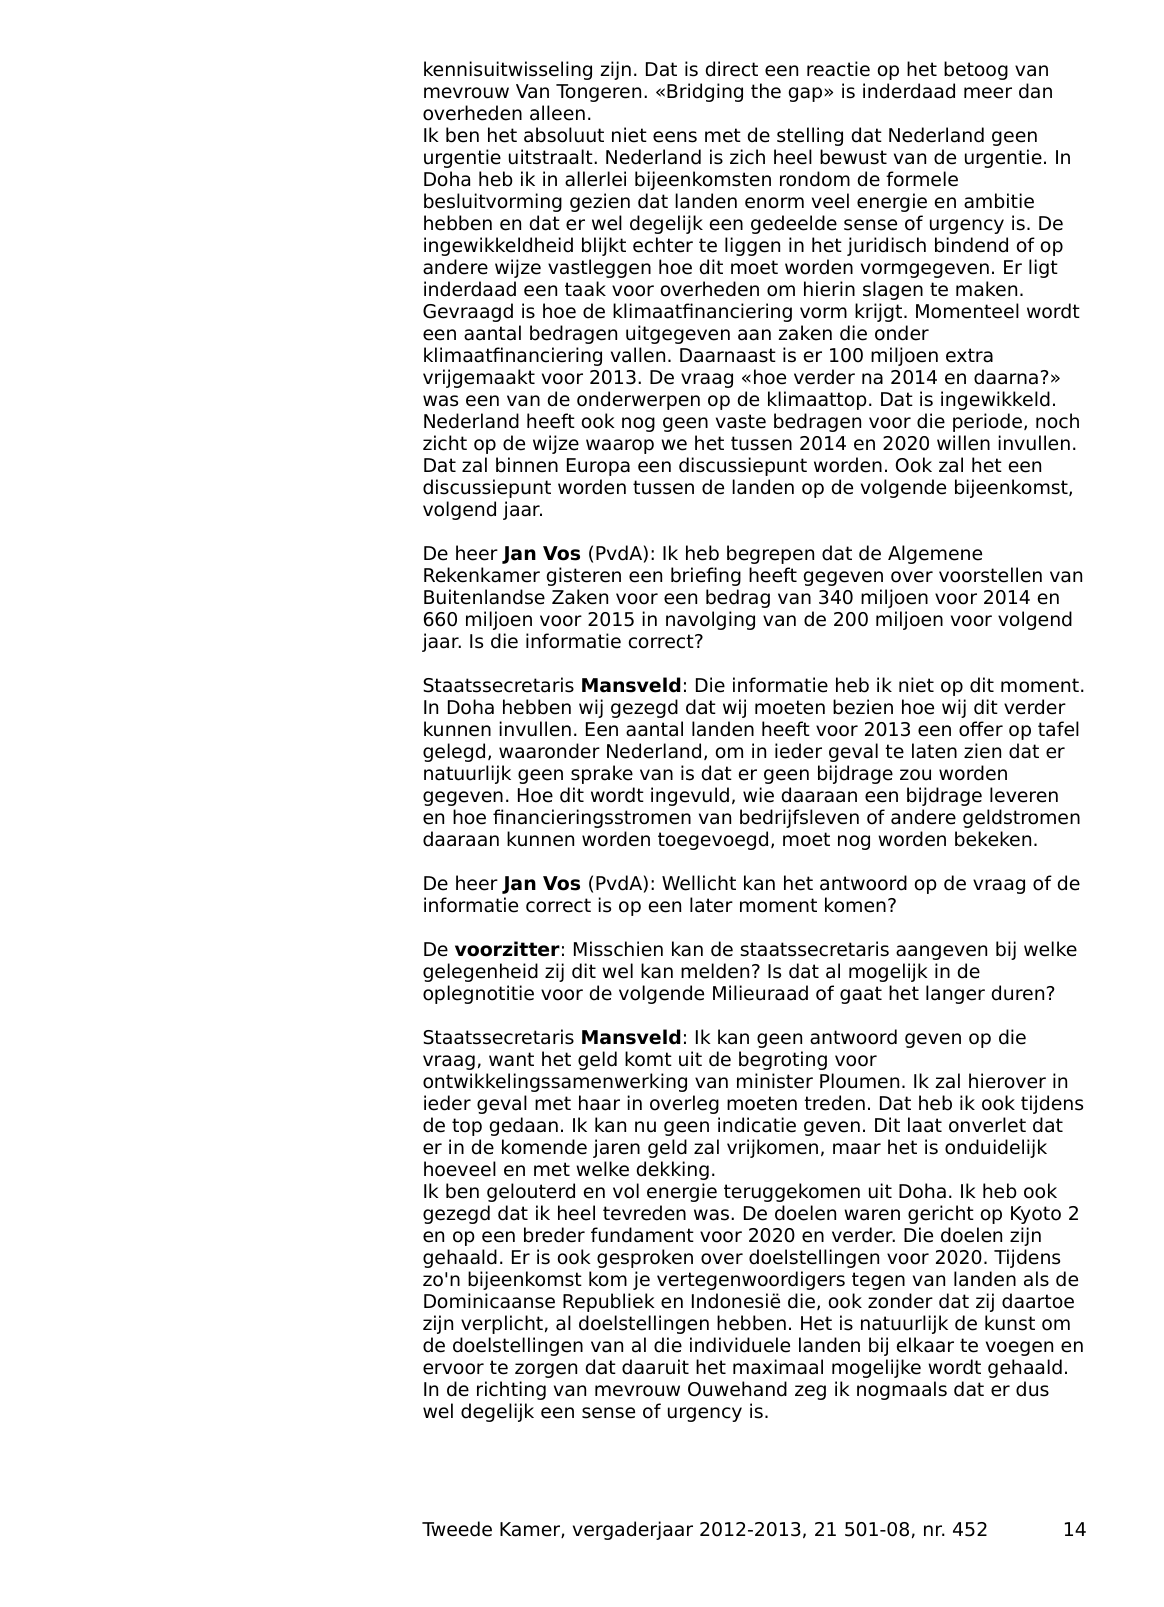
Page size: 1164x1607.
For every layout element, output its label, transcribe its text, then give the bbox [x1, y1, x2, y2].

text De heer Jan Vos (PvdA): Ik heb begrepen dat de Algemene Rekenkamer gisteren een briefing heeft gegeven over voorstellen van Buitenlandse Zaken voor een bedrag van 340 miljoen voor 2014 en 660 miljoen voor 2015 in navolging van de 200 miljoen voor volgend jaar. Is die informatie correct? [422, 543, 1087, 653]
text kennisuitwisseling zijn. Dat is direct een reactie op het betoog van mevrouw Van Tongeren. «Bridging the gap» is inderdaad meer dan overheden alleen. [422, 59, 1087, 125]
text Gevraagd is hoe de klimaatfinanciering vorm krijgt. Momenteel wordt een aantal bedragen uitgegeven aan zaken die onder klimaatfinanciering vallen. Daarnaast is er 100 miljoen extra vrijgemaakt voor 2013. De vraag «hoe verder na 2014 en daarna?» was een van de onderwerpen op de klimaattop. Dat is ingewikkeld. Nederland heeft ook nog geen vaste bedragen voor die periode, noch zicht op de wijze waarop we het tussen 2014 en 2020 willen invullen. Dat zal binnen Europa een discussiepunt worden. Ook zal het een discussiepunt worden tussen de landen op de volgende bijeenkomst, volgend jaar. [422, 301, 1087, 521]
text Ik ben het absoluut niet eens met de stelling dat Nederland geen urgentie uitstraalt. Nederland is zich heel bewust van de urgentie. In Doha heb ik in allerlei bijeenkomsten rondom de formele besluitvorming gezien dat landen enorm veel energie en ambitie hebben en dat er wel degelijk een gedeelde sense of urgency is. De ingewikkeldheid blijkt echter te liggen in het juridisch bindend of op andere wijze vastleggen hoe dit moet worden vormgegeven. Er ligt inderdaad een taak voor overheden om hierin slagen te maken. [422, 125, 1087, 301]
text De heer Jan Vos (PvdA): Wellicht kan het antwoord op de vraag of de informatie correct is op een later moment komen? [422, 873, 1087, 917]
text Staatssecretaris Mansveld: Die informatie heb ik niet op dit moment. In Doha hebben wij gezegd dat wij moeten bezien hoe wij dit verder kunnen invullen. Een aantal landen heeft voor 2013 een offer op tafel gelegd, waaronder Nederland, om in ieder geval te laten zien dat er natuurlijk geen sprake van is dat er geen bijdrage zou worden gegeven. Hoe dit wordt ingevuld, wie daaraan een bijdrage leveren en hoe financieringsstromen van bedrijfsleven of andere geldstromen daaraan kunnen worden toegevoegd, moet nog worden bekeken. [422, 675, 1087, 851]
text Ik ben gelouterd en vol energie teruggekomen uit Doha. Ik heb ook gezegd dat ik heel tevreden was. De doelen waren gericht op Kyoto 2 en op een breder fundament voor 2020 en verder. Die doelen zijn gehaald. Er is ook gesproken over doelstellingen voor 2020. Tijdens zo'n bijeenkomst kom je vertegenwoordigers tegen van landen als de Dominicaanse Republiek en Indonesië die, ook zonder dat zij daartoe zijn verplicht, al doelstellingen hebben. Het is natuurlijk de kunst om de doelstellingen van al die individuele landen bij elkaar te voegen en ervoor te zorgen dat daaruit het maximaal mogelijke wordt gehaald. In de richting van mevrouw Ouwehand zeg ik nogmaals dat er dus wel degelijk een sense of urgency is. [422, 1181, 1087, 1423]
text De voorzitter: Misschien kan de staatssecretaris aangeven bij welke gelegenheid zij dit wel kan melden? Is dat al mogelijk in de oplegnotitie voor de volgende Milieuraad of gaat het langer duren? [422, 939, 1087, 1005]
text Staatssecretaris Mansveld: Ik kan geen antwoord geven op die vraag, want het geld komt uit de begroting voor ontwikkelingssamenwerking van minister Ploumen. Ik zal hierover in ieder geval met haar in overleg moeten treden. Dat heb ik ook tijdens de top gedaan. Ik kan nu geen indicatie geven. Dit laat onverlet dat er in de komende jaren geld zal vrijkomen, maar het is onduidelijk hoeveel en met welke dekking. [422, 1027, 1087, 1181]
